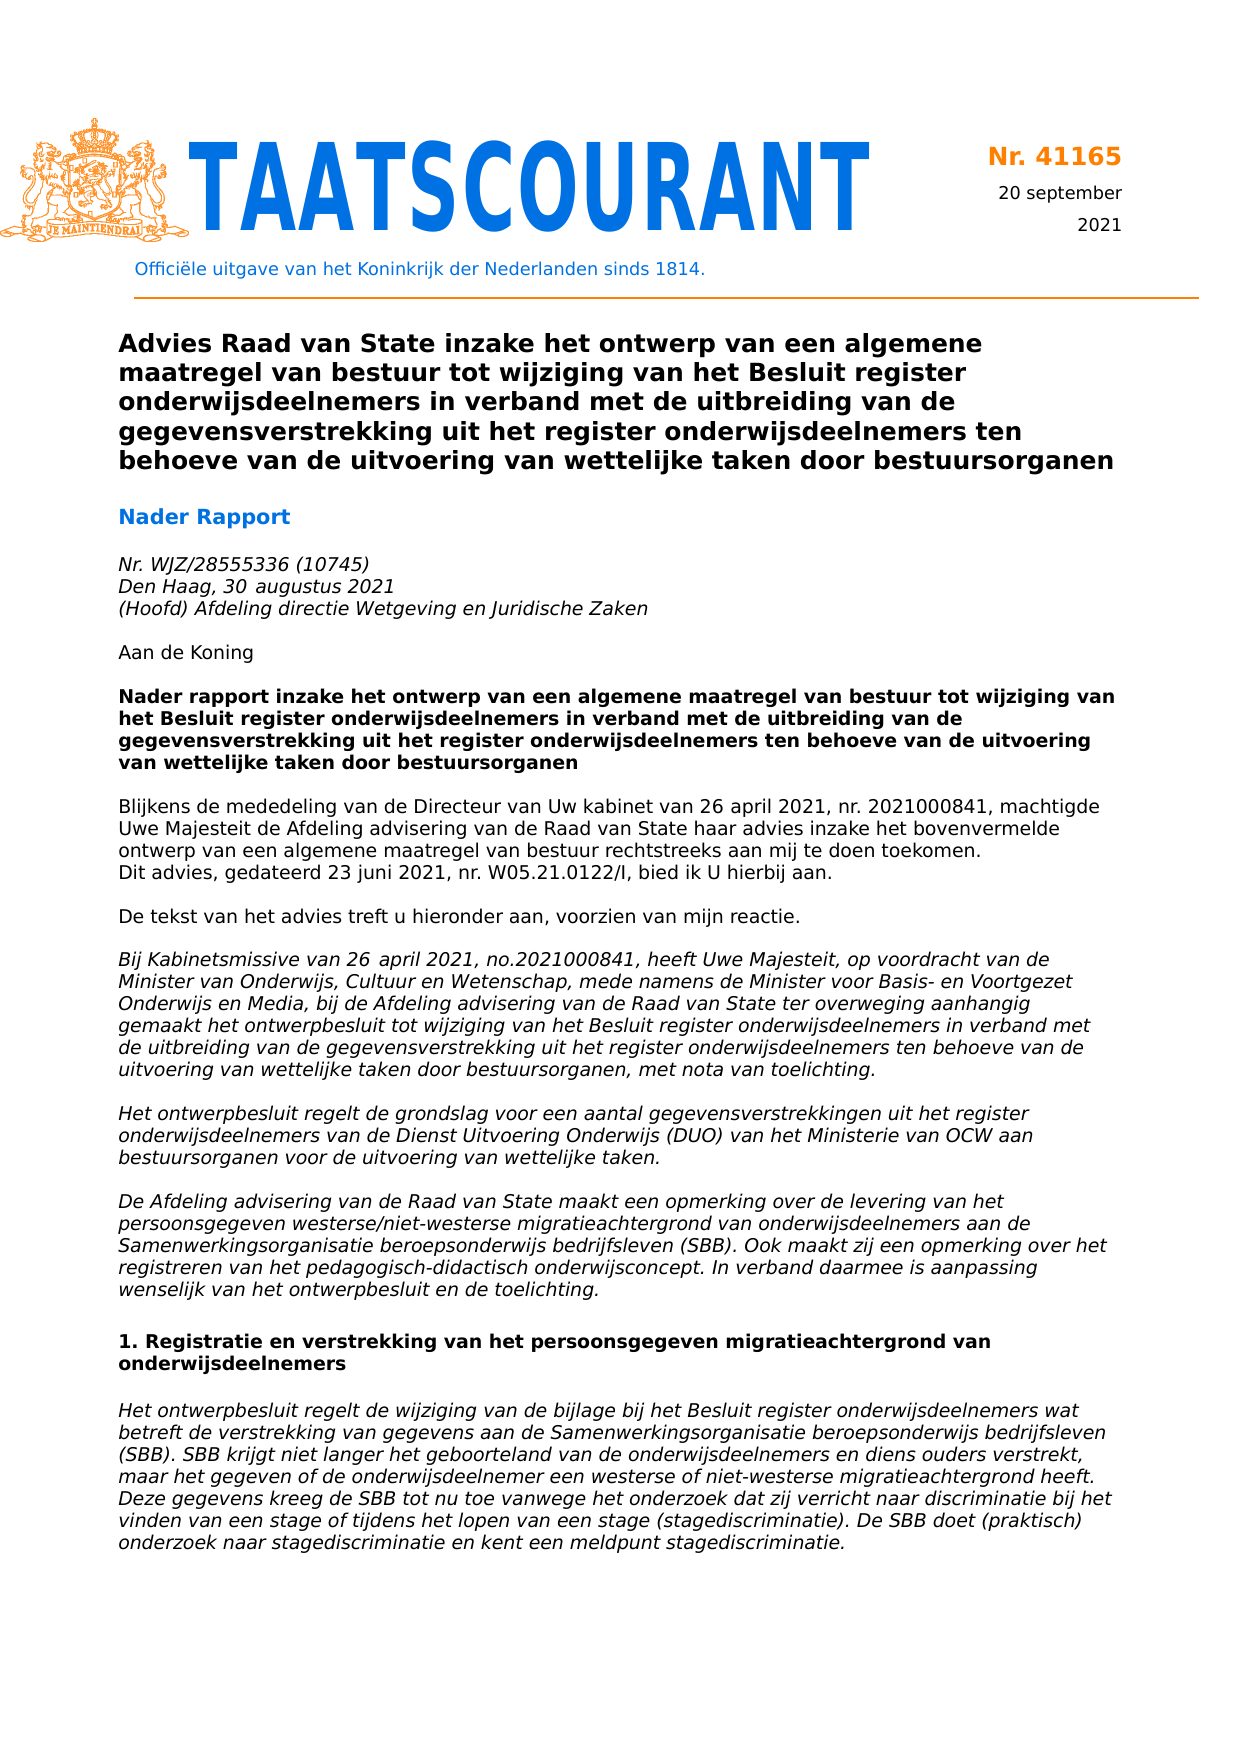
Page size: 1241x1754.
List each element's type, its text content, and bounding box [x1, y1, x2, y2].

table_cell 20 september [939, 177, 1199, 209]
text Het ontwerpbesluit regelt de grondslag voor een aantal gegevensverstrekkingen uit het register onderwijsdeelnemers van de Dienst Uitvoering Onderwijs (DUO) van het Ministerie van OCW aan bestuursorganen voor de uitvoering van wettelijke taken. [118, 1103, 1122, 1169]
text Nr. WJZ/28555336 (10745) [118, 554, 1122, 576]
table_header Nr. 41165 [939, 118, 1199, 177]
text Bij Kabinetsmissive van 26 april 2021, no.2021000841, heeft Uwe Majesteit, op voordracht van de Minister van Onderwijs, Cultuur en Wetenschap, mede namens de Minister voor Basis- en Voortgezet Onderwijs en Media, bij de Afdeling advisering van de Raad van State ter overweging aanhangig gemaakt het ontwerpbesluit tot wijziging van het Besluit register onderwijsdeelnemers in verband met de uitbreiding van de gegevensverstrekking uit het register onderwijsdeelnemers ten behoeve van de uitvoering van wettelijke taken door bestuursorganen, met nota van toelichting. [118, 949, 1122, 1081]
text Den Haag, 30 augustus 2021 [118, 576, 1122, 598]
subtitle Nader Rapport [118, 505, 1122, 529]
text De Afdeling advisering van de Raad van State maakt een opmerking over de levering van het persoonsgegeven westerse/niet-westerse migratieachtergrond van onderwijsdeelnemers aan de Samenwerkingsorganisatie beroepsonderwijs bedrijfsleven (SBB). Ook maakt zij een opmerking over het registreren van het pedagogisch-didactisch onderwijsconcept. In verband daarmee is aanpassing wenselijk van het ontwerpbesluit en de toelichting. [118, 1191, 1122, 1301]
text Blijkens de mededeling van de Directeur van Uw kabinet van 26 april 2021, nr. 2021000841, machtigde Uwe Majesteit de Afdeling advisering van de Raad van State haar advies inzake het bovenvermelde ontwerp van een algemene maatregel van bestuur rechtstreeks aan mij te doen toekomen. [118, 796, 1122, 862]
subtitle 1. Registratie en verstrekking van het persoonsgegeven migratieachtergrond van onderwijsdeelnemers [118, 1331, 1122, 1375]
table_header [0, 242, 134, 297]
subtitle Advies Raad van State inzake het ontwerp van een algemene maatregel van bestuur tot wijziging van het Besluit register onderwijsdeelnemers in verband met de uitbreiding van de gegevensverstrekking uit het register onderwijsdeelnemers ten behoeve van de uitvoering van wettelijke taken door bestuursorganen [118, 329, 1122, 475]
table_cell Officiële uitgave van het Koninkrijk der Nederlanden sinds 1814. [134, 259, 1199, 297]
text Nader rapport inzake het ontwerp van een algemene maatregel van bestuur tot wijziging van het Besluit register onderwijsdeelnemers in verband met de uitbreiding van de gegevensverstrekking uit het register onderwijsdeelnemers ten behoeve van de uitvoering van wettelijke taken door bestuursorganen [118, 686, 1122, 774]
text De tekst van het advies treft u hieronder aan, voorzien van mijn reactie. [118, 906, 1122, 927]
text (Hoofd) Afdeling directie Wetgeving en Juridische Zaken [118, 598, 1122, 620]
table_cell 2021 [939, 209, 1199, 259]
table_header STAATSCOURANT [134, 118, 939, 259]
text Dit advies, gedateerd 23 juni 2021, nr. W05.21.0122/I, bied ik U hierbij aan. [118, 862, 1122, 884]
picture [0, 118, 189, 242]
text Het ontwerpbesluit regelt de wijziging van de bijlage bij het Besluit register onderwijsdeelnemers wat betreft de verstrekking van gegevens aan de Samenwerkingsorganisatie beroepsonderwijs bedrijfsleven (SBB). SBB krijgt niet langer het geboorteland van de onderwijsdeelnemers en diens ouders verstrekt, maar het gegeven of de onderwijsdeelnemer een westerse of niet-westerse migratieachtergrond heeft. Deze gegevens kreeg de SBB tot nu toe vanwege het onderzoek dat zij verricht naar discriminatie bij het vinden van een stage of tijdens het lopen van een stage (stagediscriminatie). De SBB doet (praktisch) onderzoek naar stagediscriminatie en kent een meldpunt stagediscriminatie. [118, 1400, 1122, 1554]
text Aan de Koning [118, 642, 1122, 664]
